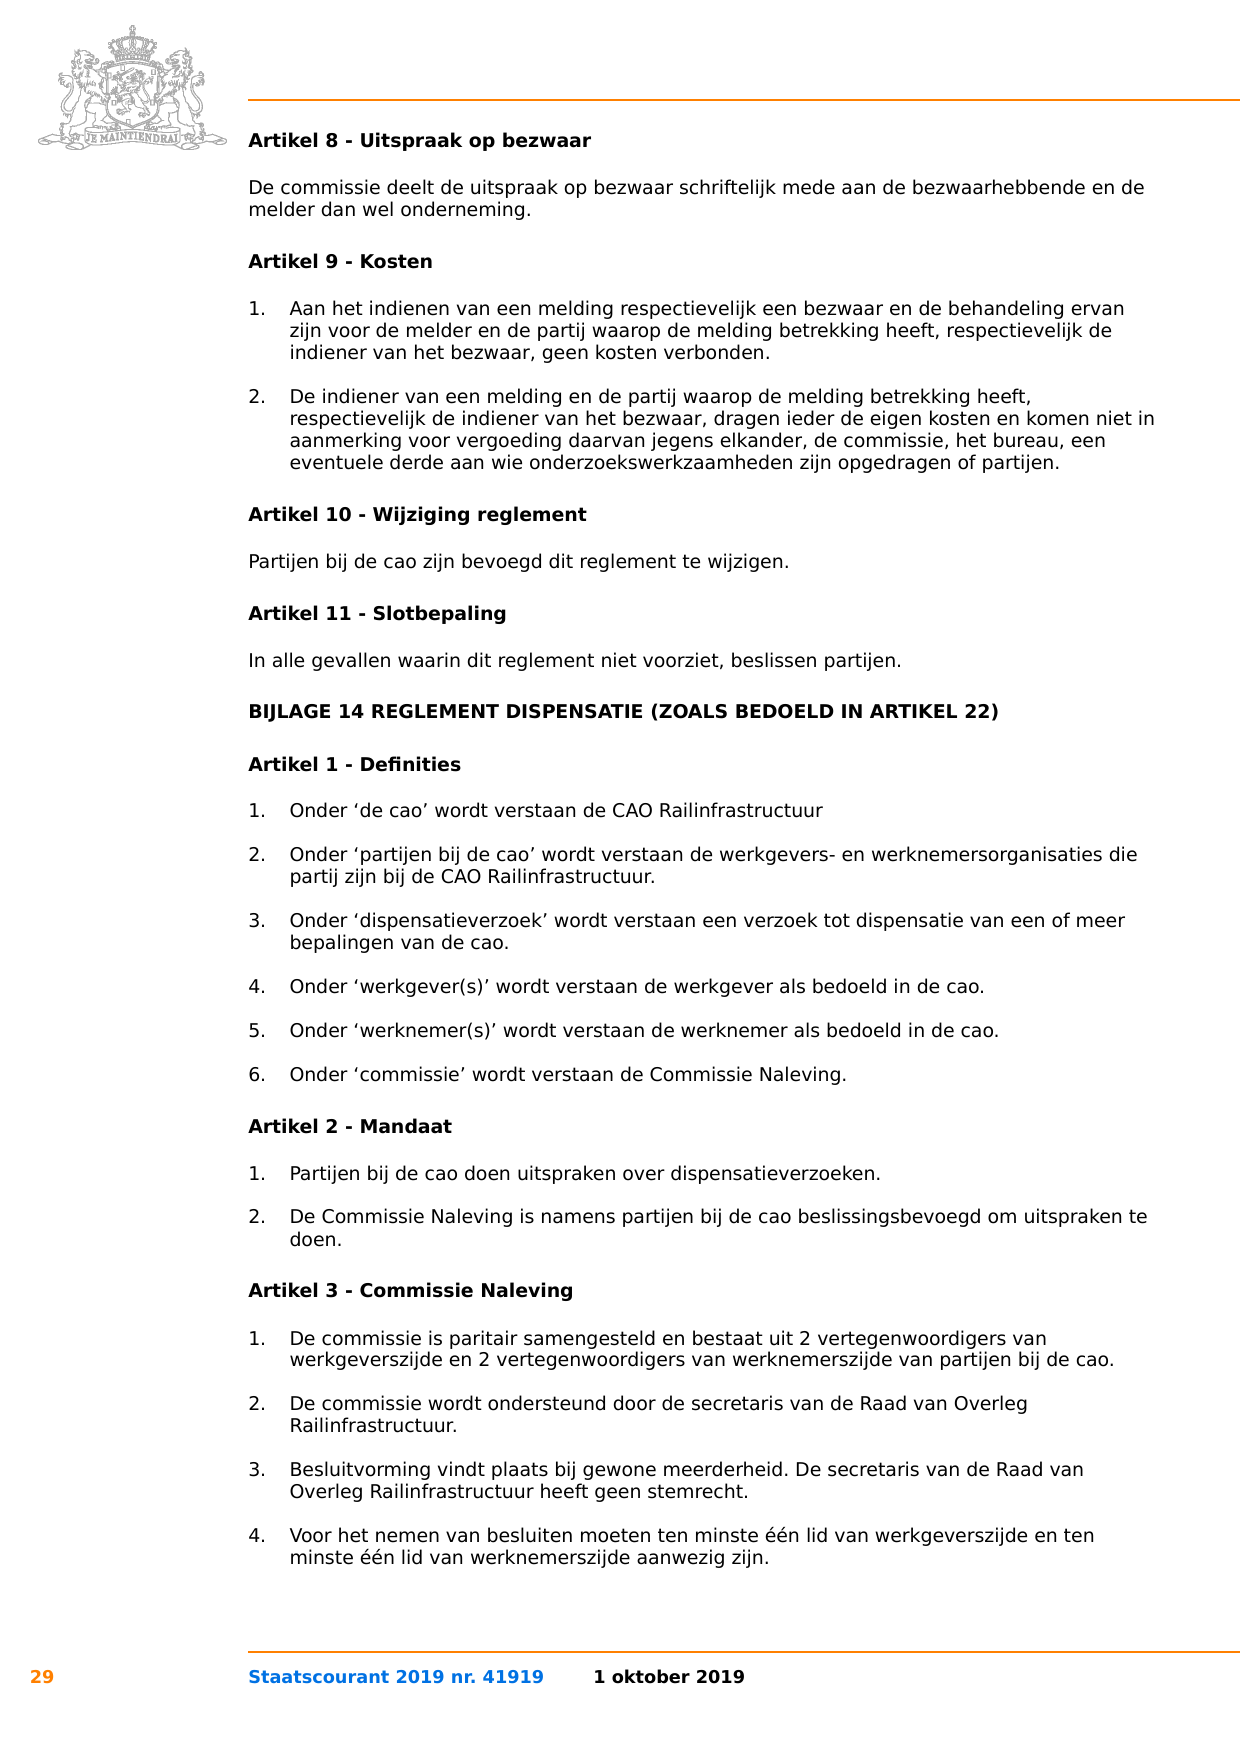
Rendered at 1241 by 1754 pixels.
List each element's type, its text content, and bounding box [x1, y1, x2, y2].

subtitle Artikel 10 - Wijziging reglement [248, 503, 1163, 526]
text 1. Onder ‘de cao’ wordt verstaan de CAO Railinfrastructuur [248, 800, 1163, 822]
text 1. Partijen bij de cao doen uitspraken over dispensatieverzoeken. [248, 1163, 1163, 1184]
text 2. De Commissie Naleving is namens partijen bij de cao beslissingsbevoegd om uitspraken te doen. [248, 1206, 1163, 1250]
subtitle Artikel 11 - Slotbepaling [248, 602, 1163, 624]
text 3. Onder ‘dispensatieverzoek’ wordt verstaan een verzoek tot dispensatie van een of meer bepalingen van de cao. [248, 910, 1163, 954]
text Partijen bij de cao zijn bevoegd dit reglement te wijzigen. [248, 551, 1163, 572]
text 2. De indiener van een melding en de partij waarop de melding betrekking heeft, respectievelijk de indiener van het bezwaar, dragen ieder de eigen kosten en komen niet in aanmerking voor vergoeding daarvan jegens elkander, de commissie, het bureau, een eventuele derde aan wie onderzoekswerkzaamheden zijn opgedragen of partijen. [248, 386, 1163, 473]
subtitle Artikel 8 - Uitspraak op bezwaar [248, 130, 1163, 152]
subtitle Artikel 2 - Mandaat [248, 1116, 1163, 1138]
subtitle BIJLAGE 14 REGLEMENT DISPENSATIE (ZOALS BEDOELD IN ARTIKEL 22) [248, 701, 1163, 723]
text De commissie deelt de uitspraak op bezwaar schriftelijk mede aan de bezwaarhebbende en de melder dan wel onderneming. [248, 177, 1163, 221]
subtitle Artikel 9 - Kosten [248, 251, 1163, 273]
picture [38, 25, 227, 150]
subtitle Artikel 1 - Definities [248, 753, 1163, 775]
subtitle Artikel 3 - Commissie Naleving [248, 1280, 1163, 1302]
text 5. Onder ‘werknemer(s)’ wordt verstaan de werknemer als bedoeld in de cao. [248, 1020, 1163, 1042]
text 6. Onder ‘commissie’ wordt verstaan de Commissie Naleving. [248, 1064, 1163, 1086]
text 2. Onder ‘partijen bij de cao’ wordt verstaan de werkgevers- en werknemersorganisaties die partij zijn bij de CAO Railinfrastructuur. [248, 844, 1163, 888]
text 1. De commissie is paritair samengesteld en bestaat uit 2 vertegenwoordigers van werkgeverszijde en 2 vertegenwoordigers van werknemerszijde van partijen bij de cao. [248, 1327, 1163, 1371]
text 3. Besluitvorming vindt plaats bij gewone meerderheid. De secretaris van de Raad van Overleg Railinfrastructuur heeft geen stemrecht. [248, 1459, 1163, 1503]
text 4. Onder ‘werkgever(s)’ wordt verstaan de werkgever als bedoeld in de cao. [248, 976, 1163, 998]
text In alle gevallen waarin dit reglement niet voorziet, beslissen partijen. [248, 649, 1163, 671]
text 1. Aan het indienen van een melding respectievelijk een bezwaar en de behandeling ervan zijn voor de melder en de partij waarop de melding betrekking heeft, respectievelijk de indiener van het bezwaar, geen kosten verbonden. [248, 298, 1163, 364]
text 4. Voor het nemen van besluiten moeten ten minste één lid van werkgeverszijde en ten minste één lid van werknemerszijde aanwezig zijn. [248, 1525, 1163, 1569]
text 2. De commissie wordt ondersteund door de secretaris van de Raad van Overleg Railinfrastructuur. [248, 1393, 1163, 1437]
